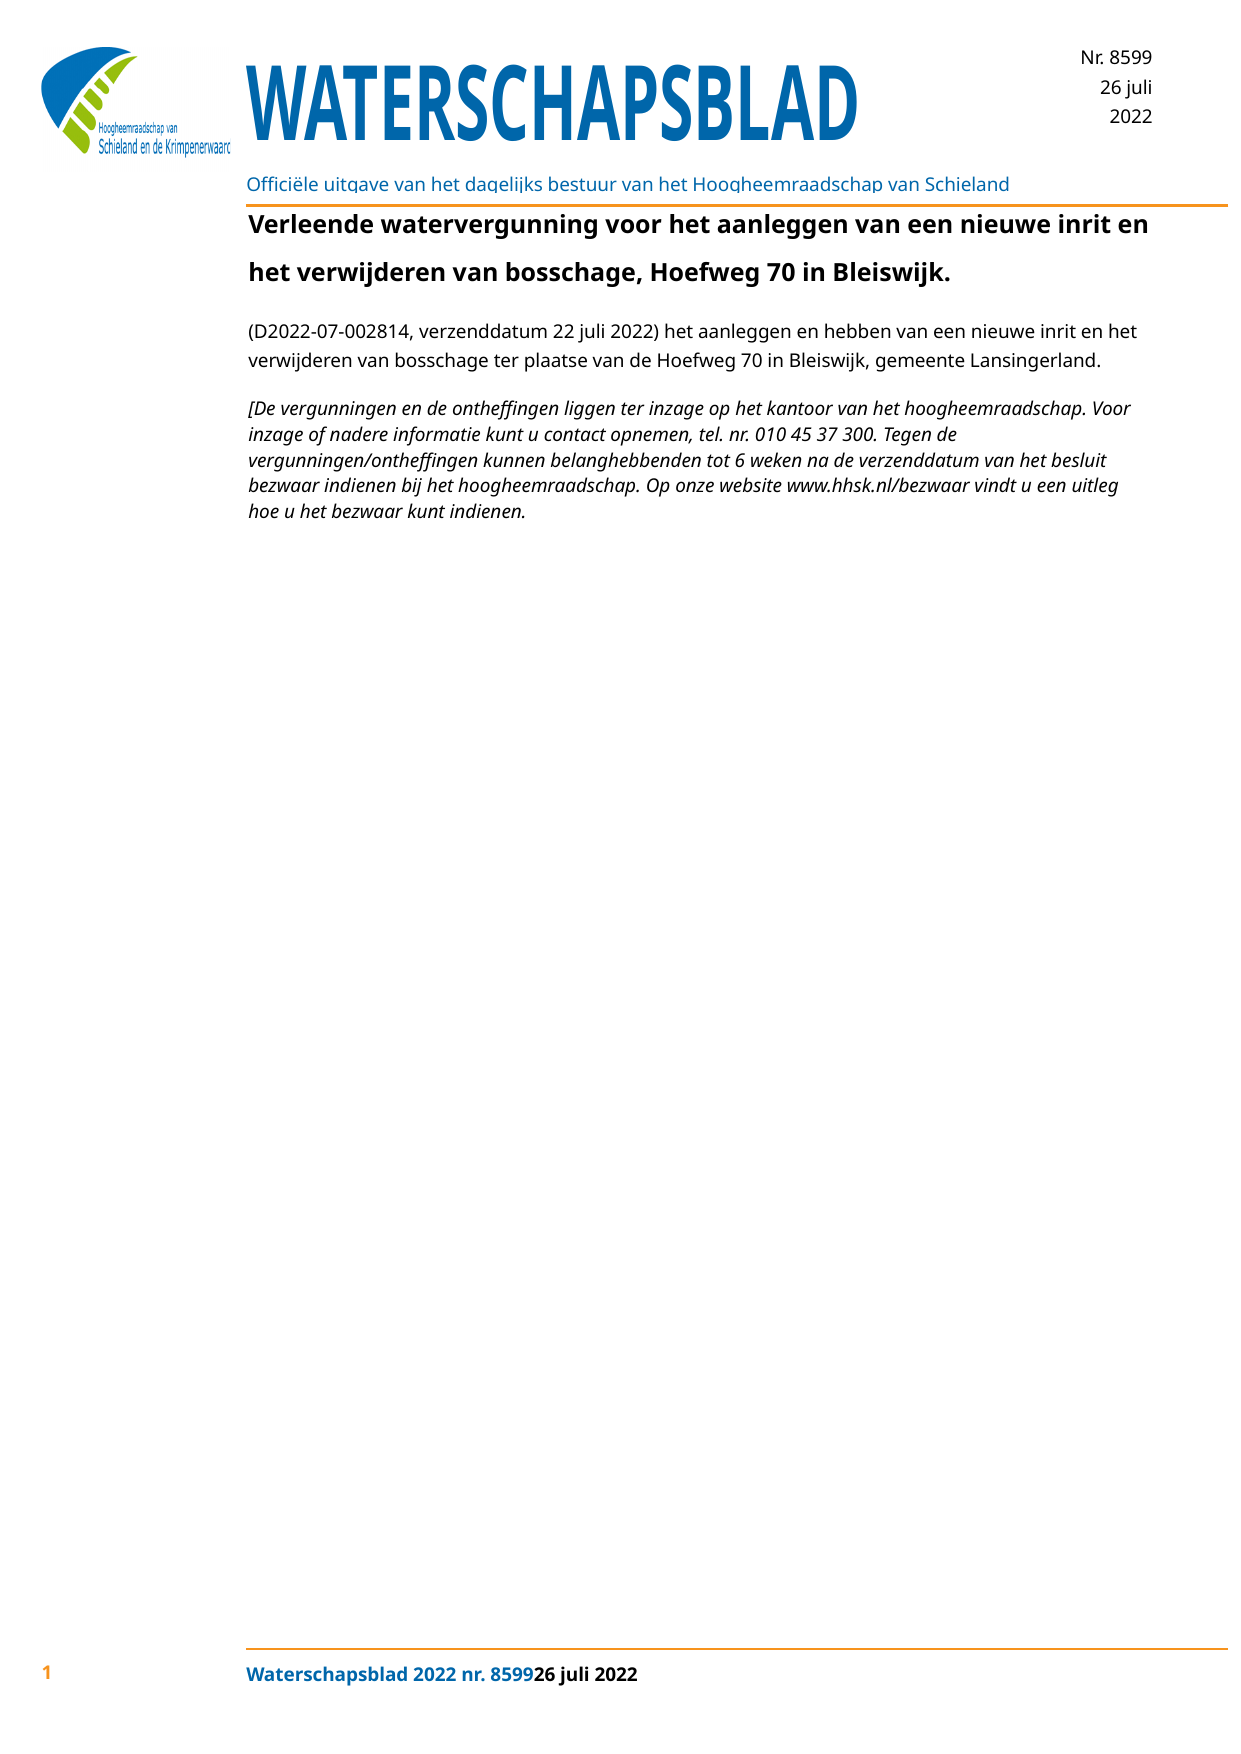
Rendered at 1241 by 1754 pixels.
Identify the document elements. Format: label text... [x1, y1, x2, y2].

text [De vergunningen en de ontheffingen liggen ter inzage op het kantoor van het hoogheemraadschap. Voor inzage of nadere informatie kunt u contact opnemen, tel. nr. 010 45 37 300. Tegen de vergunningen/ontheffingen kunnen belanghebbenden tot 6 weken na de verzenddatum van het besluit bezwaar indienen bij het hoogheemraadschap. Op onze website www.hhsk.nl/bezwaar vindt u een uitleg hoe u het bezwaar kunt indienen. [248, 395, 1152, 524]
text Verleende watervergunning voor het aanleggen van een nieuwe inrit en het verwijderen van bosschage, Hoefweg 70 in Bleiswijk. [248, 207, 1152, 288]
picture [41, 47, 231, 172]
text (D2022-07-002814, verzenddatum 22 juli 2022) het aanleggen en hebben van een nieuwe inrit en het verwijderen van bosschage ter plaatse van de Hoefweg 70 in Bleiswijk, gemeente Lansingerland. [248, 318, 1152, 373]
